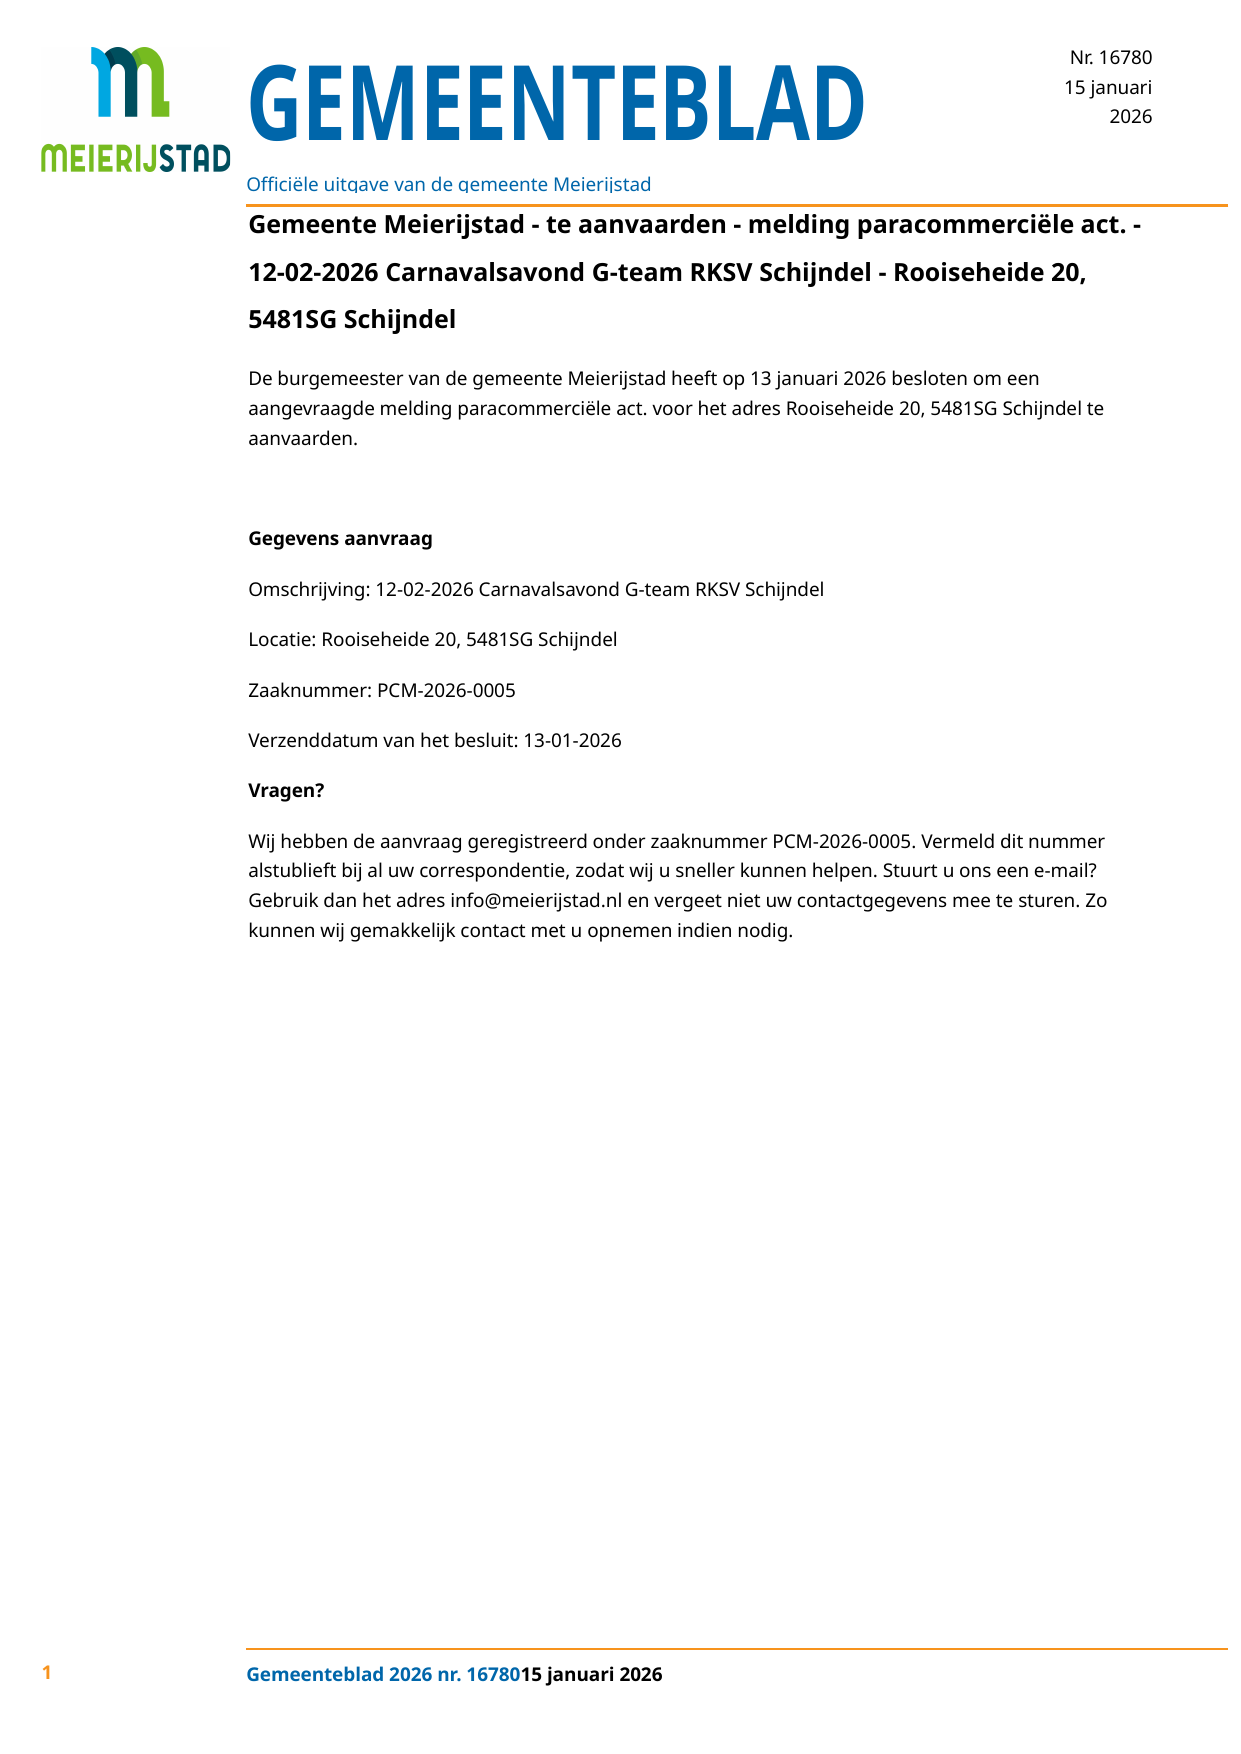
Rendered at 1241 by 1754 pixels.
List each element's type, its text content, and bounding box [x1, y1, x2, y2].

text De burgemeester van de gemeente Meierijstad heeft op 13 januari 2026 besloten om een aangevraagde melding paracommerciële act. voor het adres Rooiseheide 20, 5481SG Schijndel te aanvaarden. [248, 366, 1152, 450]
text Vragen? [248, 778, 1152, 803]
text Gegevens aanvraag [248, 526, 1152, 551]
text Locatie: Rooiseheide 20, 5481SG Schijndel [248, 626, 1152, 652]
text Zaaknummer: PCM-2026-0005 [248, 677, 1152, 702]
text Verzenddatum van het besluit: 13-01-2026 [248, 727, 1152, 753]
text Omschrijving: 12-02-2026 Carnavalsavond G-team RKSV Schijndel [248, 576, 1152, 602]
picture [41, 47, 231, 172]
text Wij hebben de aanvraag geregistreerd onder zaaknummer PCM-2026-0005. Vermeld dit nummer alstublieft bij al uw correspondentie, zodat wij u sneller kunnen helpen. Stuurt u ons een e-mail? Gebruik dan het adres info@meierijstad.nl en vergeet niet uw contactgegevens mee te sturen. Zo kunnen wij gemakkelijk contact met u opnemen indien nodig. [248, 828, 1152, 942]
text Gemeente Meierijstad - te aanvaarden - melding paracommerciële act. - 12-02-2026 Carnavalsavond G-team RKSV Schijndel - Rooiseheide 20, 5481SG Schijndel [248, 207, 1152, 336]
